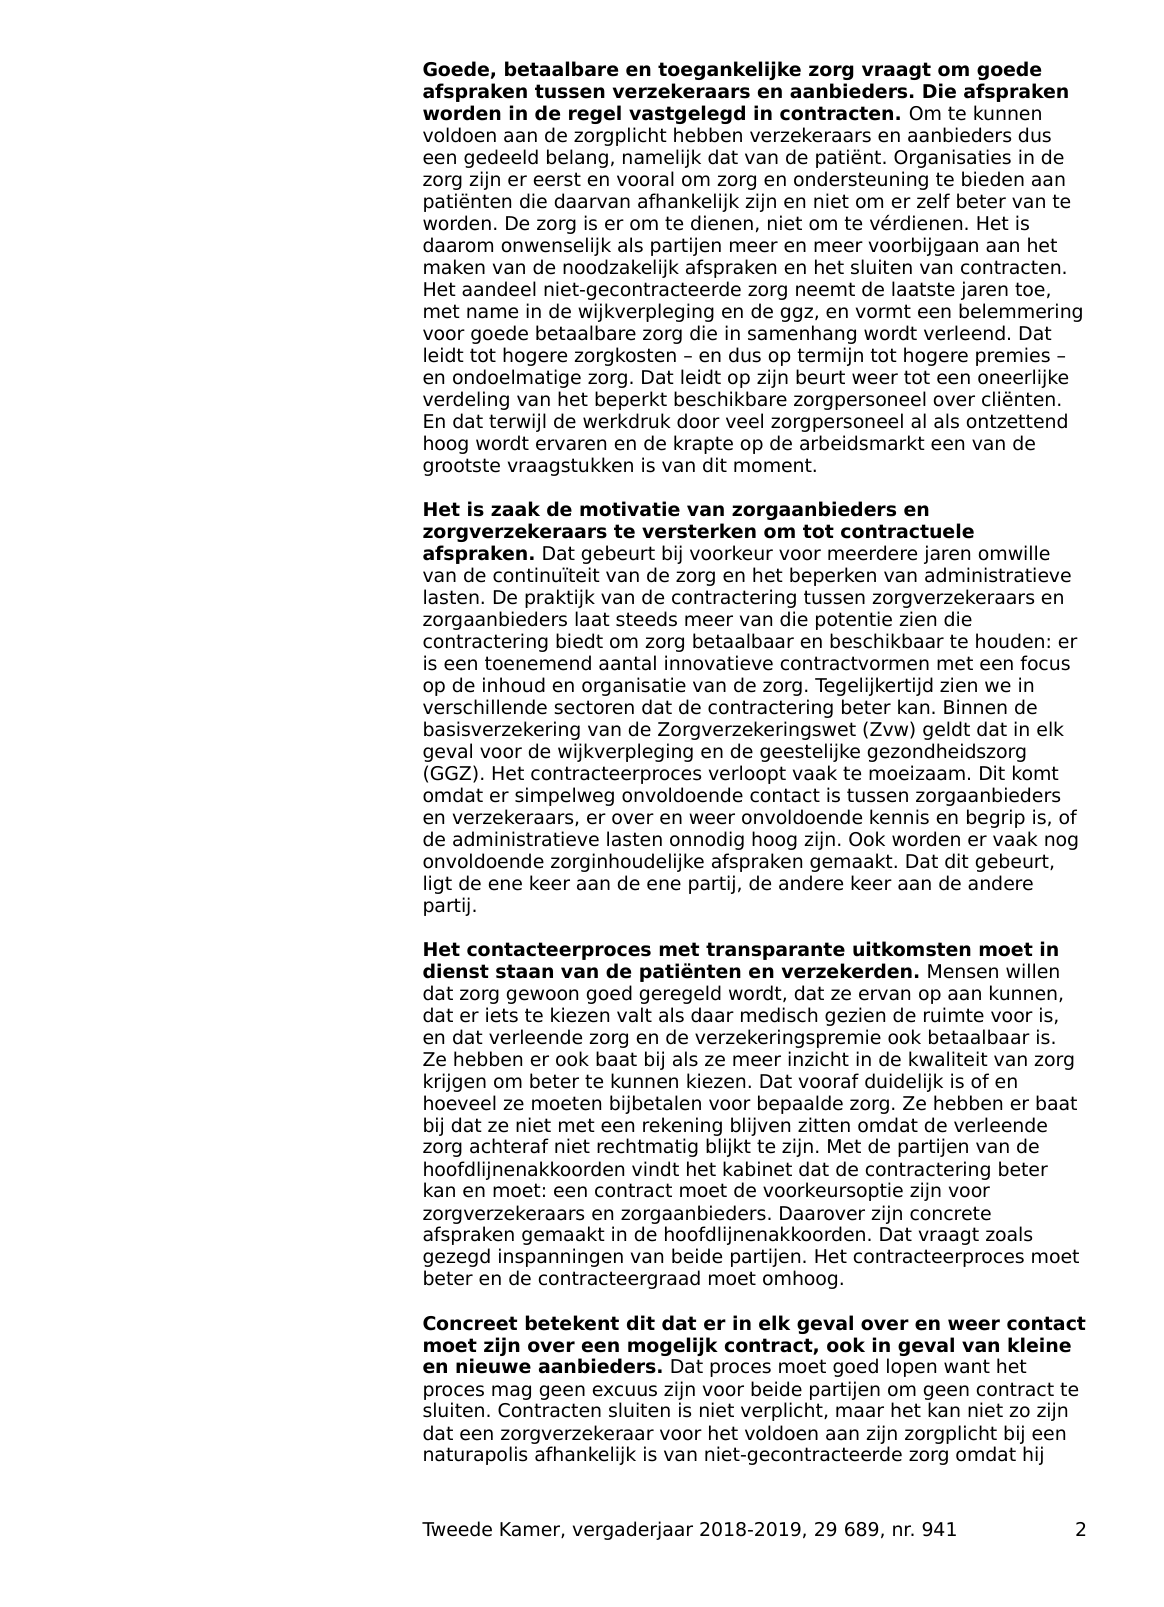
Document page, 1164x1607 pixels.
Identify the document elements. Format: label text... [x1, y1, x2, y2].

text Goede, betaalbare en toegankelijke zorg vraagt om goede afspraken tussen verzekeraars en aanbieders. Die afspraken worden in de regel vastgelegd in contracten. Om te kunnen voldoen aan de zorgplicht hebben verzekeraars en aanbieders dus een gedeeld belang, namelijk dat van de patiënt. Organisaties in de zorg zijn er eerst en vooral om zorg en ondersteuning te bieden aan patiënten die daarvan afhankelijk zijn en niet om er zelf beter van te worden. De zorg is er om te dienen, niet om te vérdienen. Het is daarom onwenselijk als partijen meer en meer voorbijgaan aan het maken van de noodzakelijk afspraken en het sluiten van contracten. Het aandeel niet-gecontracteerde zorg neemt de laatste jaren toe, met name in de wijkverpleging en de ggz, en vormt een belemmering voor goede betaalbare zorg die in samenhang wordt verleend. Dat leidt tot hogere zorgkosten – en dus op termijn tot hogere premies – en ondoelmatige zorg. Dat leidt op zijn beurt weer tot een oneerlijke verdeling van het beperkt beschikbare zorgpersoneel over cliënten. En dat terwijl de werkdruk door veel zorgpersoneel al als ontzettend hoog wordt ervaren en de krapte op de arbeidsmarkt een van de grootste vraagstukken is van dit moment. [422, 59, 1087, 477]
text Het contacteerproces met transparante uitkomsten moet in dienst staan van de patiënten en verzekerden. Mensen willen dat zorg gewoon goed geregeld wordt, dat ze ervan op aan kunnen, dat er iets te kiezen valt als daar medisch gezien de ruimte voor is, en dat verleende zorg en de verzekeringspremie ook betaalbaar is. Ze hebben er ook baat bij als ze meer inzicht in de kwaliteit van zorg krijgen om beter te kunnen kiezen. Dat vooraf duidelijk is of en hoeveel ze moeten bijbetalen voor bepaalde zorg. Ze hebben er baat bij dat ze niet met een rekening blijven zitten omdat de verleende zorg achteraf niet rechtmatig blijkt te zijn. Met de partijen van de hoofdlijnenakkoorden vindt het kabinet dat de contractering beter kan en moet: een contract moet de voorkeursoptie zijn voor zorgverzekeraars en zorgaanbieders. Daarover zijn concrete afspraken gemaakt in de hoofdlijnenakkoorden. Dat vraagt zoals gezegd inspanningen van beide partijen. Het contracteerproces moet beter en de contracteergraad moet omhoog. [422, 939, 1087, 1290]
text Het is zaak de motivatie van zorgaanbieders en zorgverzekeraars te versterken om tot contractuele afspraken. Dat gebeurt bij voorkeur voor meerdere jaren omwille van de continuïteit van de zorg en het beperken van administratieve lasten. De praktijk van de contractering tussen zorgverzekeraars en zorgaanbieders laat steeds meer van die potentie zien die contractering biedt om zorg betaalbaar en beschikbaar te houden: er is een toenemend aantal innovatieve contractvormen met een focus op de inhoud en organisatie van de zorg. Tegelijkertijd zien we in verschillende sectoren dat de contractering beter kan. Binnen de basisverzekering van de Zorgverzekeringswet (Zvw) geldt dat in elk geval voor de wijkverpleging en de geestelijke gezondheidszorg (GGZ). Het contracteerproces verloopt vaak te moeizaam. Dit komt omdat er simpelweg onvoldoende contact is tussen zorgaanbieders en verzekeraars, er over en weer onvoldoende kennis en begrip is, of de administratieve lasten onnodig hoog zijn. Ook worden er vaak nog onvoldoende zorginhoudelijke afspraken gemaakt. Dat dit gebeurt, ligt de ene keer aan de ene partij, de andere keer aan de andere partij. [422, 499, 1087, 916]
text Concreet betekent dit dat er in elk geval over en weer contact moet zijn over een mogelijk contract, ook in geval van kleine en nieuwe aanbieders. Dat proces moet goed lopen want het proces mag geen excuus zijn voor beide partijen om geen contract te sluiten. Contracten sluiten is niet verplicht, maar het kan niet zo zijn dat een zorgverzekeraar voor het voldoen aan zijn zorgplicht bij een naturapolis afhankelijk is van niet-gecontracteerde zorg omdat hij [422, 1312, 1087, 1466]
